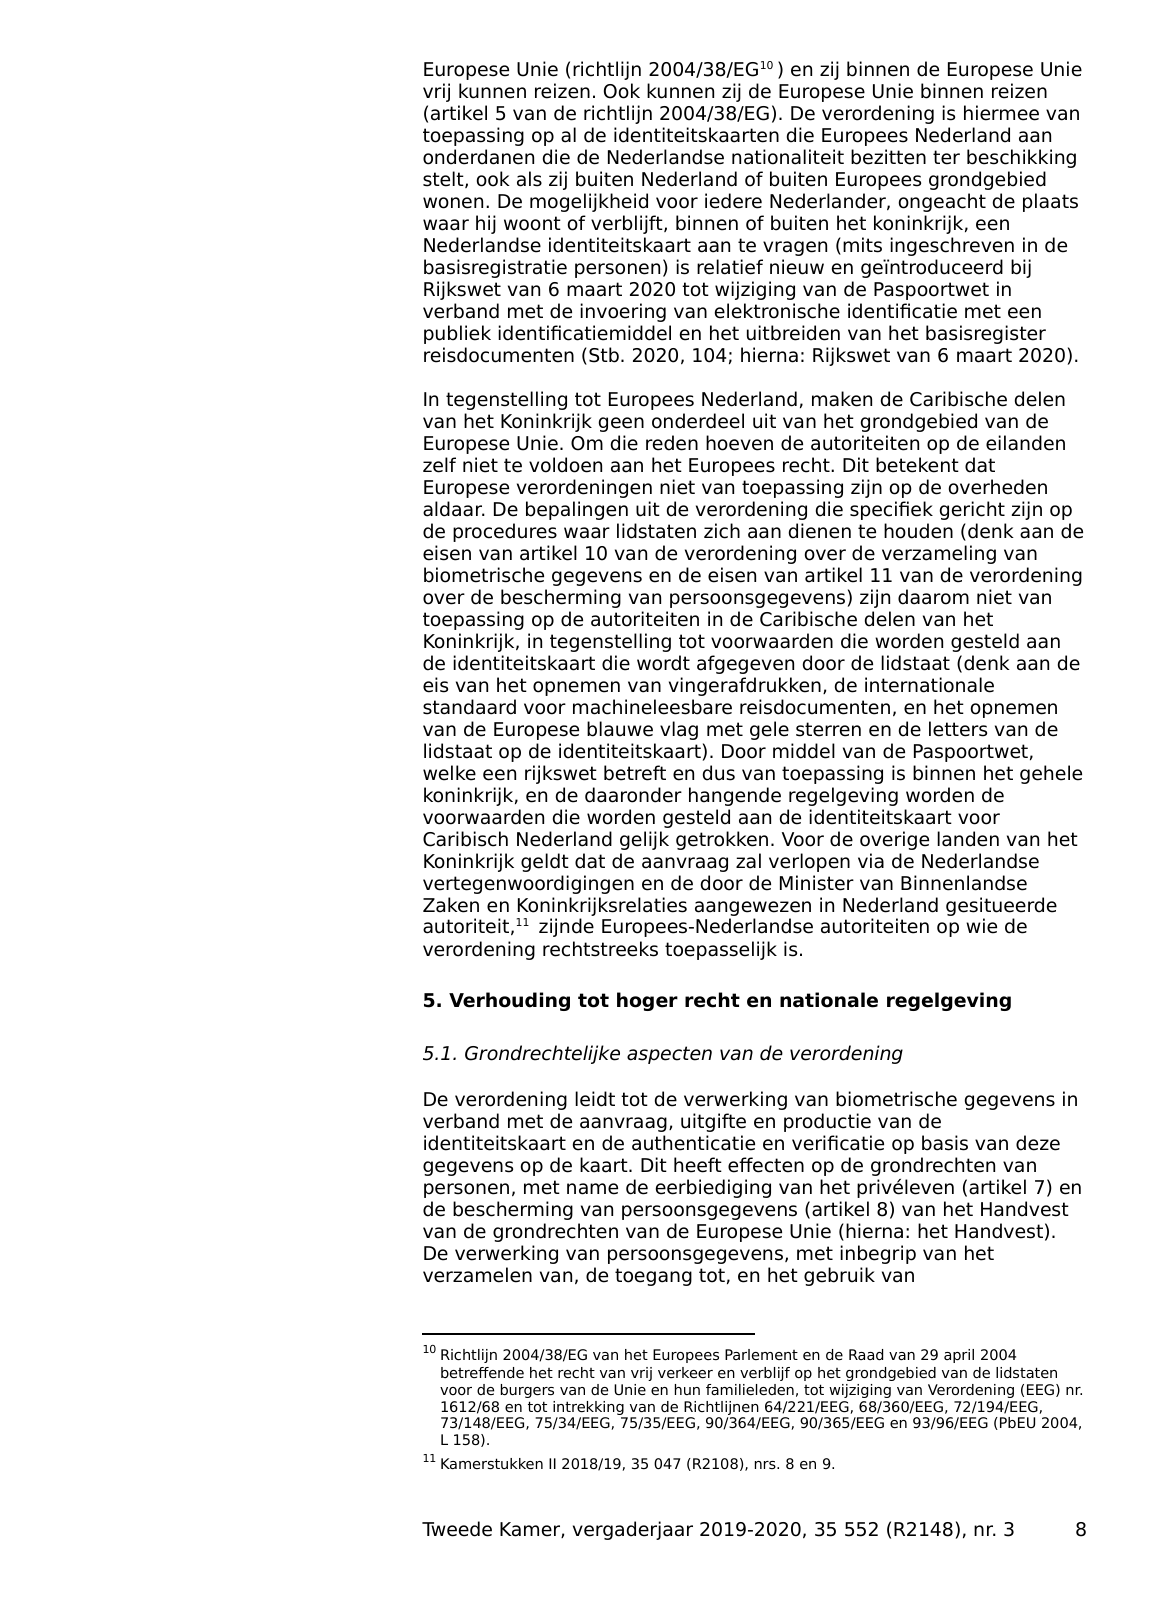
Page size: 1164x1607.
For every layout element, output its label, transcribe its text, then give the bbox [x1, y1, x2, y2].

text Richtlijn 2004/38/EG van het Europees Parlement en de Raad van 29 april 2004 betreffende het recht van vrij verkeer en verblijf op het grondgebied van de lidstaten voor de burgers van de Unie en hun familieleden, tot wijziging van Verordening (EEG) nr. 1612/68 en tot intrekking van de Richtlijnen 64/221/EEG, 68/360/EEG, 72/194/EEG, 73/148/EEG, 75/34/EEG, 75/35/EEG, 90/364/EEG, 90/365/EEG en 93/96/EEG (PbEU 2004, L 158). [422, 1343, 1087, 1449]
text In tegenstelling tot Europees Nederland, maken de Caribische delen van het Koninkrijk geen onderdeel uit van het grondgebied van de Europese Unie. Om die reden hoeven de autoriteiten op de eilanden zelf niet te voldoen aan het Europees recht. Dit betekent dat Europese verordeningen niet van toepassing zijn op de overheden aldaar. De bepalingen uit de verordening die specifiek gericht zijn op de procedures waar lidstaten zich aan dienen te houden (denk aan de eisen van artikel 10 van de verordening over de verzameling van biometrische gegevens en de eisen van artikel 11 van de verordening over de bescherming van persoonsgegevens) zijn daarom niet van toepassing op de autoriteiten in de Caribische delen van het Koninkrijk, in tegenstelling tot voorwaarden die worden gesteld aan de identiteitskaart die wordt afgegeven door de lidstaat (denk aan de eis van het opnemen van vingerafdrukken, de internationale standaard voor machineleesbare reisdocumenten, en het opnemen van de Europese blauwe vlag met gele sterren en de letters van de lidstaat op de identiteitskaart). Door middel van de Paspoortwet, welke een rijkswet betreft en dus van toepassing is binnen het gehele koninkrijk, en de daaronder hangende regelgeving worden de voorwaarden die worden gesteld aan de identiteitskaart voor Caribisch Nederland gelijk getrokken. Voor de overige landen van het Koninkrijk geldt dat de aanvraag zal verlopen via de Nederlandse vertegenwoordigingen en de door de Minister van Binnenlandse Zaken en Koninkrijksrelaties aangewezen in Nederland gesitueerde autoriteit, zijnde Europees-Nederlandse autoriteiten op wie de verordening rechtstreeks toepasselijk is. [422, 389, 1087, 960]
subtitle 5.1. Grondrechtelijke aspecten van de verordening [422, 1042, 1087, 1064]
text Kamerstukken II 2018/19, 35 047 (R2108), nrs. 8 en 9. [422, 1452, 1087, 1474]
text De verordening leidt tot de verwerking van biometrische gegevens in verband met de aanvraag, uitgifte en productie van de identiteitskaart en de authenticatie en verificatie op basis van deze gegevens op de kaart. Dit heeft effecten op de grondrechten van personen, met name de eerbiediging van het privéleven (artikel 7) en de bescherming van persoonsgegevens (artikel 8) van het Handvest van de grondrechten van de Europese Unie (hierna: het Handvest). De verwerking van persoonsgegevens, met inbegrip van het verzamelen van, de toegang tot, en het gebruik van [422, 1089, 1087, 1287]
text Europese Unie (richtlijn 2004/38/EG) en zij binnen de Europese Unie vrij kunnen reizen. Ook kunnen zij de Europese Unie binnen reizen (artikel 5 van de richtlijn 2004/38/EG). De verordening is hiermee van toepassing op al de identiteitskaarten die Europees Nederland aan onderdanen die de Nederlandse nationaliteit bezitten ter beschikking stelt, ook als zij buiten Nederland of buiten Europees grondgebied wonen. De mogelijkheid voor iedere Nederlander, ongeacht de plaats waar hij woont of verblijft, binnen of buiten het koninkrijk, een Nederlandse identiteitskaart aan te vragen (mits ingeschreven in de basisregistratie personen) is relatief nieuw en geïntroduceerd bij Rijkswet van 6 maart 2020 tot wijziging van de Paspoortwet in verband met de invoering van elektronische identificatie met een publiek identificatiemiddel en het uitbreiden van het basisregister reisdocumenten (Stb. 2020, 104; hierna: Rijkswet van 6 maart 2020). [422, 59, 1087, 367]
subtitle 5. Verhouding tot hoger recht en nationale regelgeving [422, 990, 1087, 1012]
